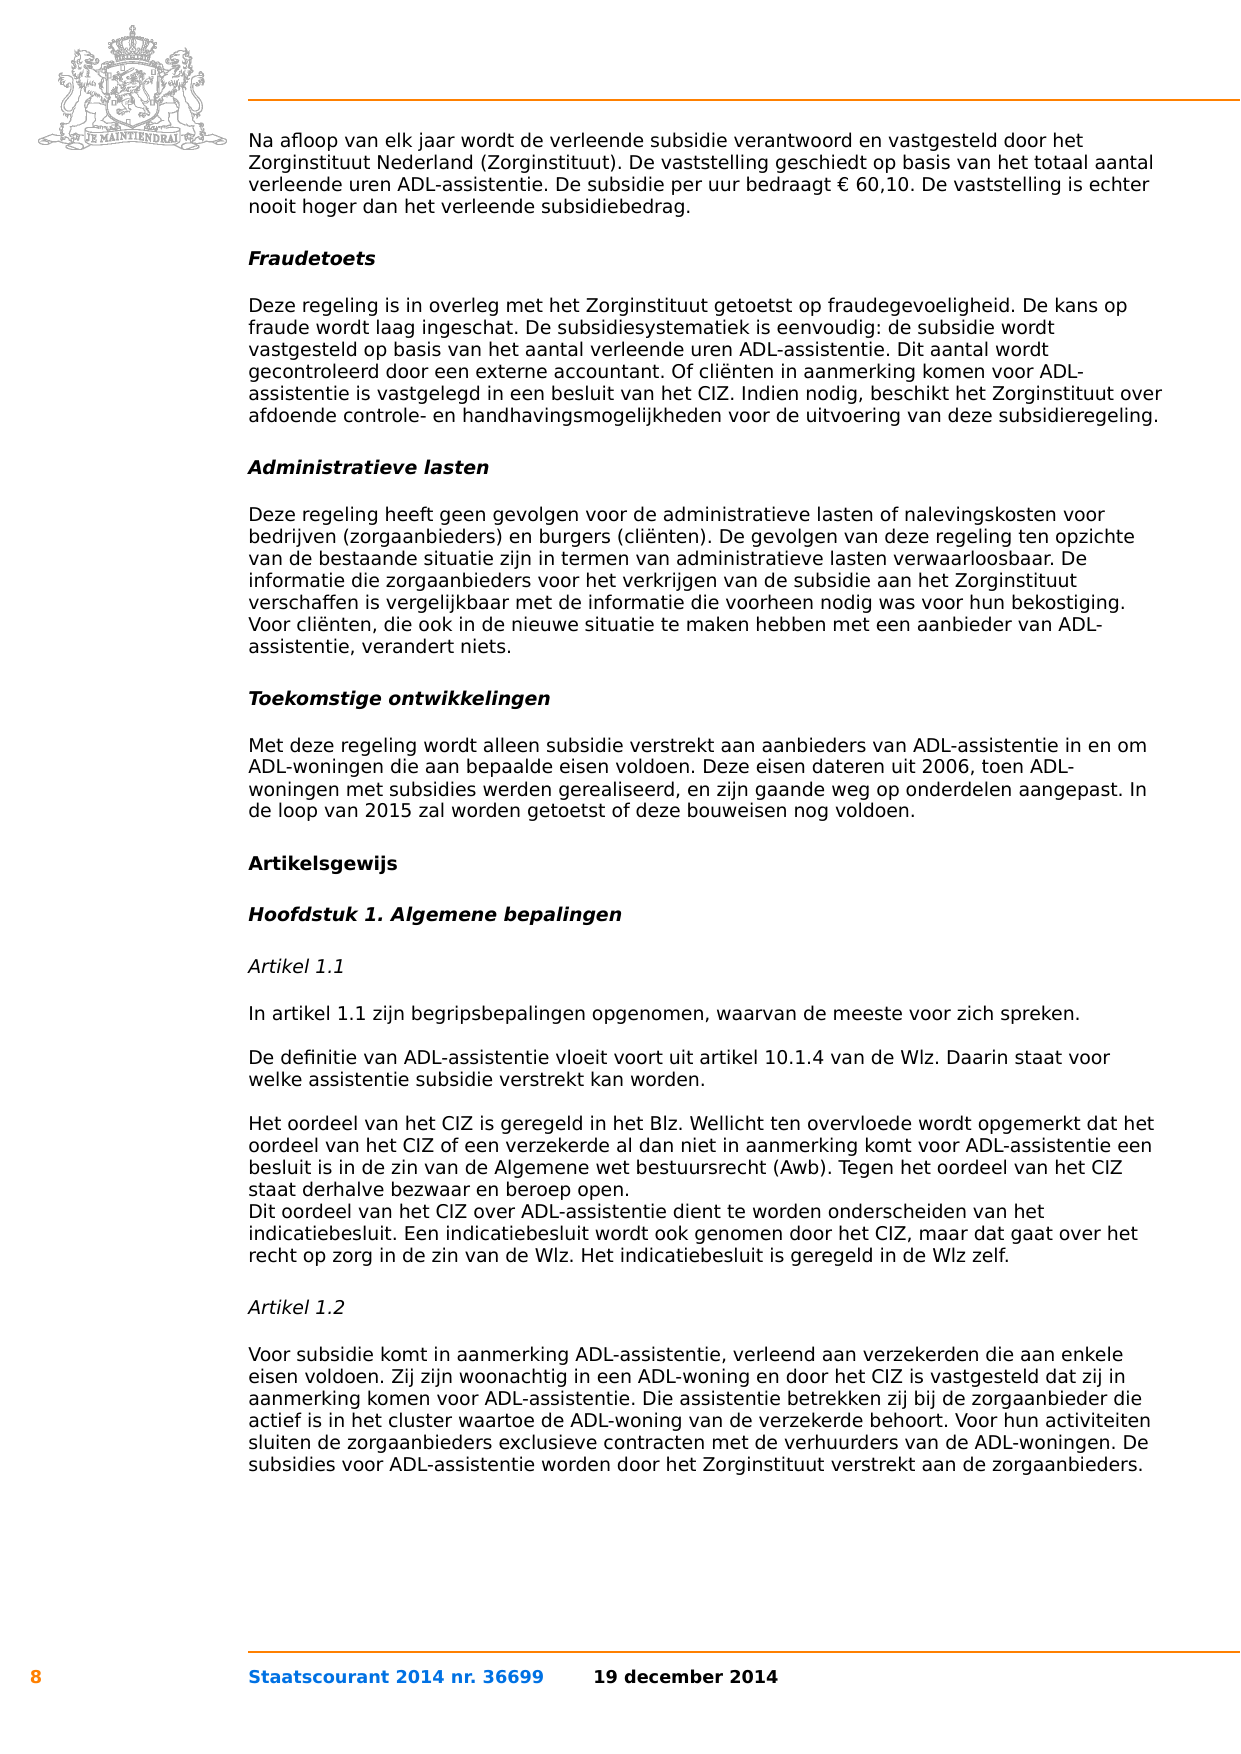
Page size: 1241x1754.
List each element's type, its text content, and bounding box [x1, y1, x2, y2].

subtitle Artikelsgewijs [248, 852, 1163, 874]
subtitle Fraudetoets [248, 248, 1163, 270]
text Deze regeling is in overleg met het Zorginstituut getoetst op fraudegevoeligheid. De kans op fraude wordt laag ingeschat. De subsidiesystematiek is eenvoudig: de subsidie wordt vastgesteld op basis van het aantal verleende uren ADL-assistentie. Dit aantal wordt gecontroleerd door een externe accountant. Of cliënten in aanmerking komen voor ADL-assistentie is vastgelegd in een besluit van het CIZ. Indien nodig, beschikt het Zorginstituut over afdoende controle- en handhavingsmogelijkheden voor de uitvoering van deze subsidieregeling. [248, 295, 1163, 427]
text Dit oordeel van het CIZ over ADL-assistentie dient te worden onderscheiden van het indicatiebesluit. Een indicatiebesluit wordt ook genomen door het CIZ, maar dat gaat over het recht op zorg in de zin van de Wlz. Het indicatiebesluit is geregeld in de Wlz zelf. [248, 1201, 1163, 1267]
subtitle Artikel 1.2 [248, 1297, 1163, 1319]
picture [38, 25, 227, 150]
subtitle Toekomstige ontwikkelingen [248, 687, 1163, 709]
text In artikel 1.1 zijn begripsbepalingen opgenomen, waarvan de meeste voor zich spreken. [248, 1003, 1163, 1025]
subtitle Administratieve lasten [248, 457, 1163, 479]
text Deze regeling heeft geen gevolgen voor de administratieve lasten of nalevingskosten voor bedrijven (zorgaanbieders) en burgers (cliënten). De gevolgen van deze regeling ten opzichte van de bestaande situatie zijn in termen van administratieve lasten verwaarloosbaar. De informatie die zorgaanbieders voor het verkrijgen van de subsidie aan het Zorginstituut verschaffen is vergelijkbaar met de informatie die voorheen nodig was voor hun bekostiging. Voor cliënten, die ook in de nieuwe situatie te maken hebben met een aanbieder van ADL-assistentie, verandert niets. [248, 504, 1163, 657]
subtitle Artikel 1.1 [248, 956, 1163, 978]
text Het oordeel van het CIZ is geregeld in het Blz. Wellicht ten overvloede wordt opgemerkt dat het oordeel van het CIZ of een verzekerde al dan niet in aanmerking komt voor ADL-assistentie een besluit is in de zin van de Algemene wet bestuursrecht (Awb). Tegen het oordeel van het CIZ staat derhalve bezwaar en beroep open. [248, 1113, 1163, 1201]
text Na afloop van elk jaar wordt de verleende subsidie verantwoord en vastgesteld door het Zorginstituut Nederland (Zorginstituut). De vaststelling geschiedt op basis van het totaal aantal verleende uren ADL-assistentie. De subsidie per uur bedraagt € 60,10. De vaststelling is echter nooit hoger dan het verleende subsidiebedrag. [248, 130, 1163, 218]
text Met deze regeling wordt alleen subsidie verstrekt aan aanbieders van ADL-assistentie in en om ADL-woningen die aan bepaalde eisen voldoen. Deze eisen dateren uit 2006, toen ADL-woningen met subsidies werden gerealiseerd, en zijn gaande weg op onderdelen aangepast. In de loop van 2015 zal worden getoetst of deze bouweisen nog voldoen. [248, 734, 1163, 822]
text Voor subsidie komt in aanmerking ADL-assistentie, verleend aan verzekerden die aan enkele eisen voldoen. Zij zijn woonachtig in een ADL-woning en door het CIZ is vastgesteld dat zij in aanmerking komen voor ADL-assistentie. Die assistentie betrekken zij bij de zorgaanbieder die actief is in het cluster waartoe de ADL-woning van de verzekerde behoort. Voor hun activiteiten sluiten de zorgaanbieders exclusieve contracten met de verhuurders van de ADL-woningen. De subsidies voor ADL-assistentie worden door het Zorginstituut verstrekt aan de zorgaanbieders. [248, 1344, 1163, 1476]
subtitle Hoofdstuk 1. Algemene bepalingen [248, 904, 1163, 926]
text De definitie van ADL-assistentie vloeit voort uit artikel 10.1.4 van de Wlz. Daarin staat voor welke assistentie subsidie verstrekt kan worden. [248, 1047, 1163, 1091]
